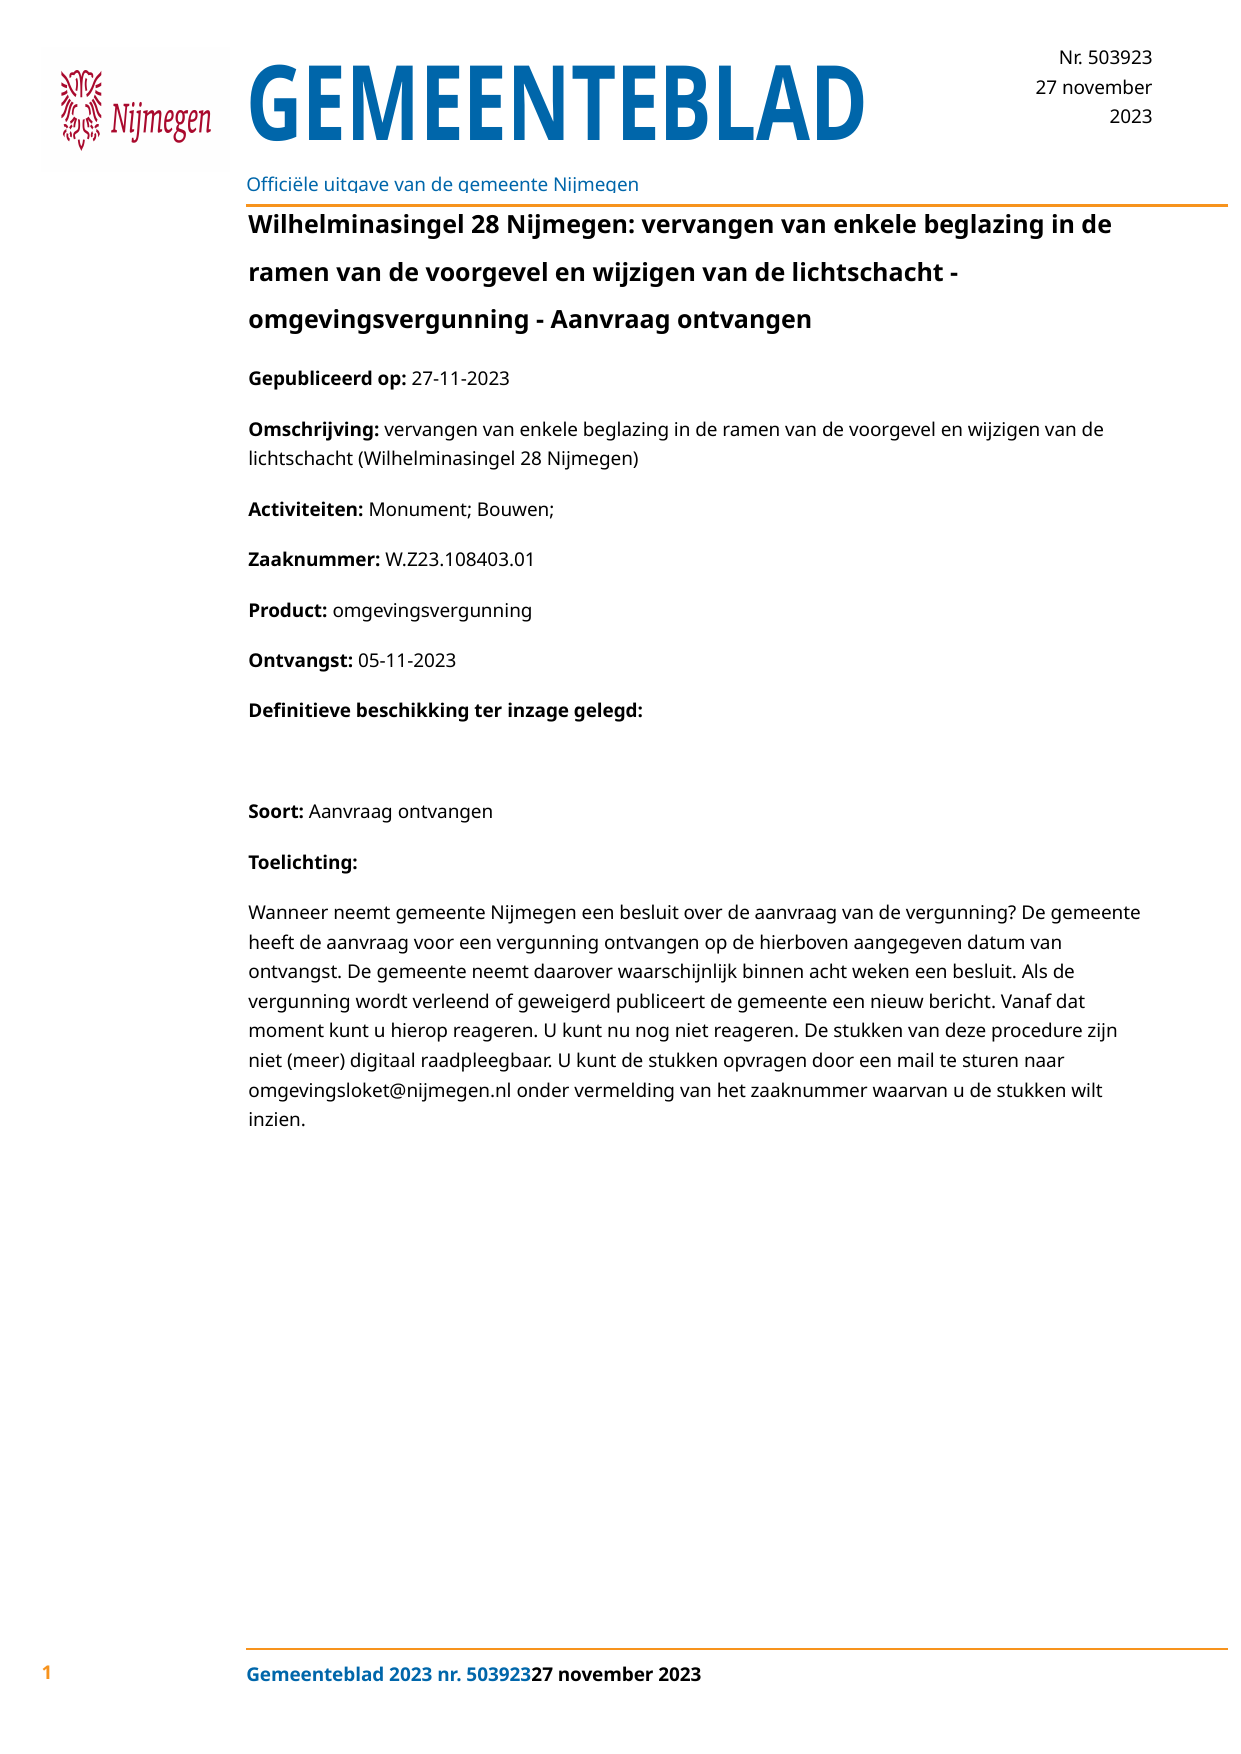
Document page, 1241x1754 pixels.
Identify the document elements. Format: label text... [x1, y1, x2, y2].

picture [41, 47, 231, 172]
text Product: omgevingsvergunning [248, 597, 1152, 622]
text Wilhelminasingel 28 Nijmegen: vervangen van enkele beglazing in de ramen van de voorgevel en wijzigen van de lichtschacht - omgevingsvergunning - Aanvraag ontvangen [248, 207, 1152, 336]
text Soort: Aanvraag ontvangen [248, 798, 1152, 824]
text Toelichting: [248, 849, 1152, 874]
text Wanneer neemt gemeente Nijmegen een besluit over de aanvraag van de vergunning? De gemeente heeft de aanvraag voor een vergunning ontvangen op de hierboven aangegeven datum van ontvangst. De gemeente neemt daarover waarschijnlijk binnen acht weken een besluit. Als de vergunning wordt verleend of geweigerd publiceert de gemeente een nieuw bericht. Vanaf dat moment kunt u hierop reageren. U kunt nu nog niet reageren. De stukken van deze procedure zijn niet (meer) digitaal raadpleegbaar. U kunt de stukken opvragen door een mail te sturen naar omgevingsloket@nijmegen.nl onder vermelding van het zaaknummer waarvan u de stukken wilt inzien. [248, 899, 1152, 1132]
text Definitieve beschikking ter inzage gelegd: [248, 698, 1152, 723]
text Activiteiten: Monument; Bouwen; [248, 496, 1152, 522]
text Zaaknummer: W.Z23.108403.01 [248, 546, 1152, 572]
text Gepubliceerd op: 27-11-2023 [248, 366, 1152, 391]
text Omschrijving: vervangen van enkele beglazing in de ramen van de voorgevel en wijzigen van de lichtschacht (Wilhelminasingel 28 Nijmegen) [248, 416, 1152, 471]
text Ontvangst: 05-11-2023 [248, 647, 1152, 673]
